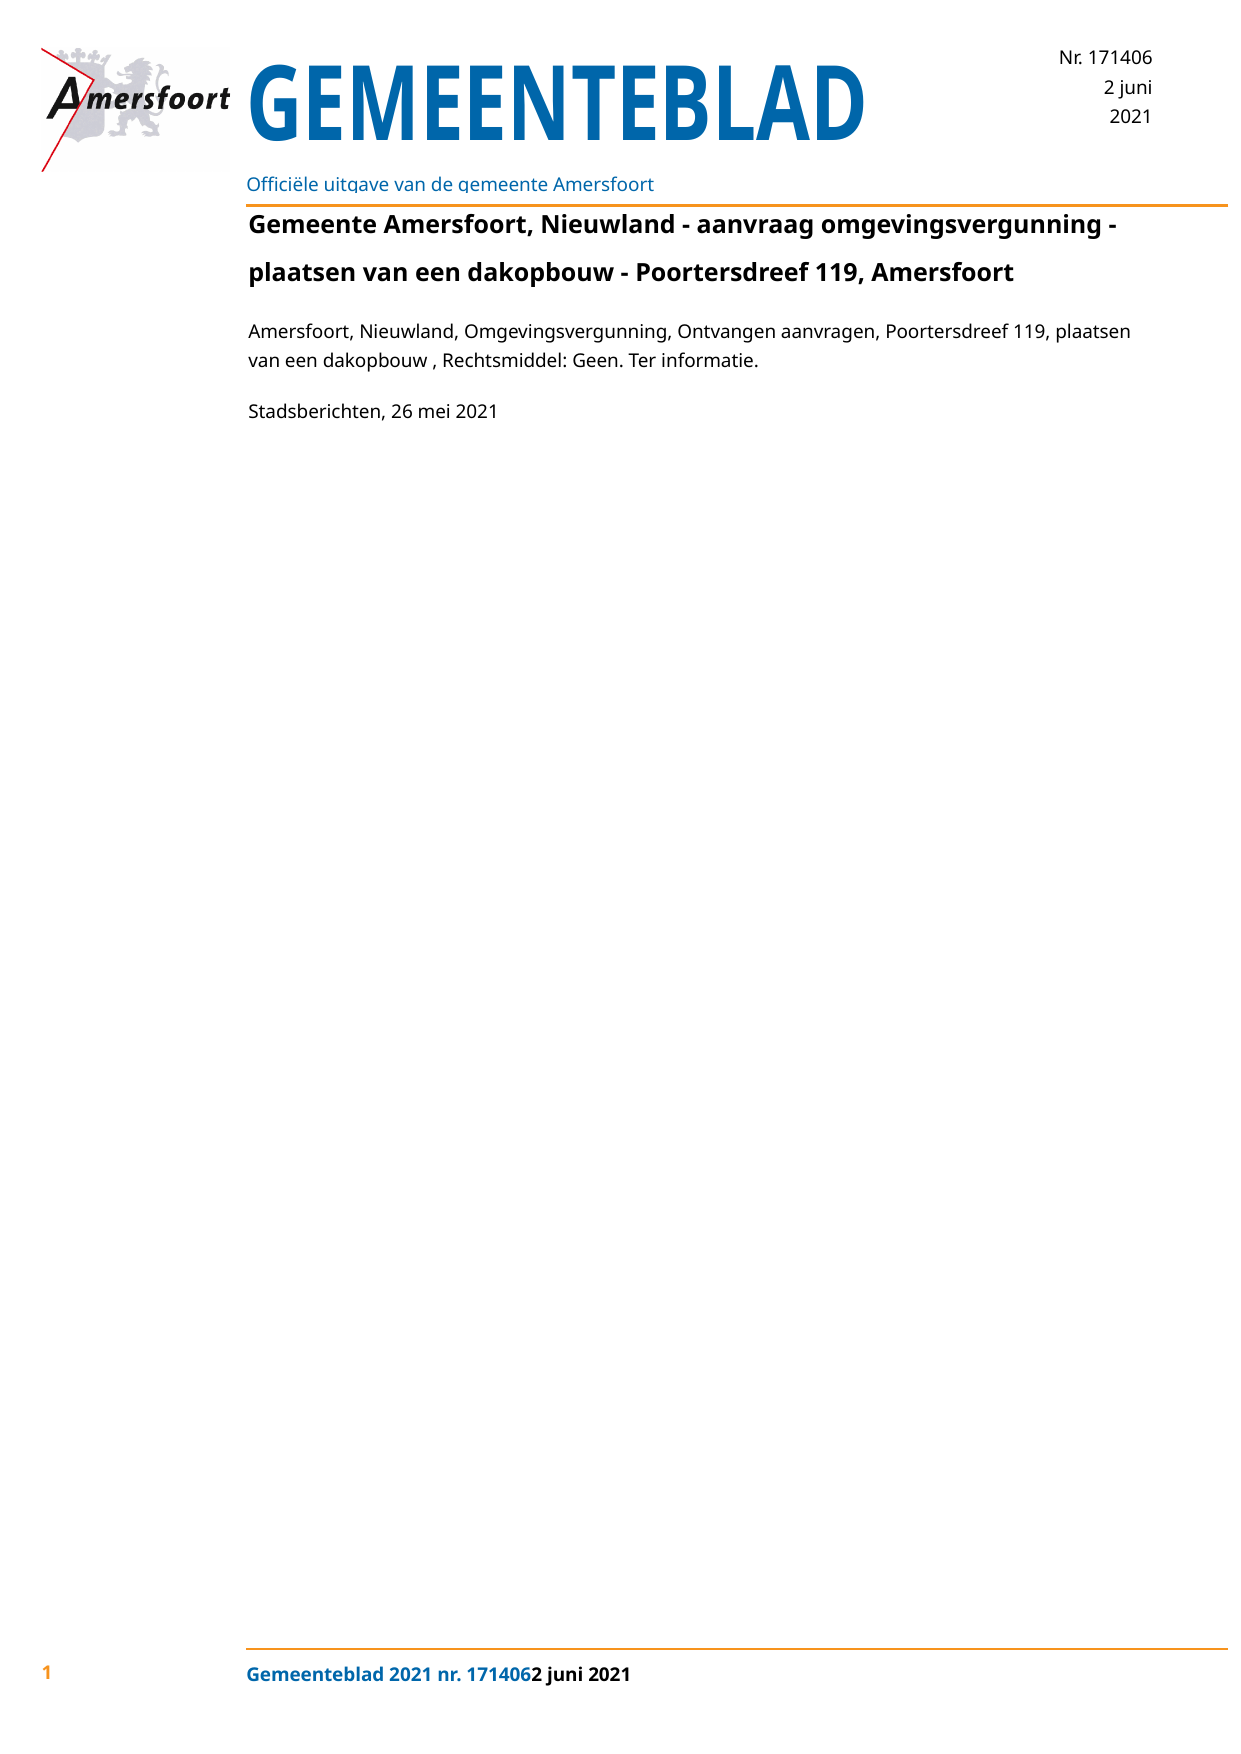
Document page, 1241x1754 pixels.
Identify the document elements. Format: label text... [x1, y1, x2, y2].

text Gemeente Amersfoort, Nieuwland - aanvraag omgevingsvergunning - plaatsen van een dakopbouw - Poortersdreef 119, Amersfoort [248, 207, 1152, 288]
text Stadsberichten, 26 mei 2021 [248, 398, 1152, 424]
picture [41, 47, 231, 172]
text Amersfoort, Nieuwland, Omgevingsvergunning, Ontvangen aanvragen, Poortersdreef 119, plaatsen van een dakopbouw , Rechtsmiddel: Geen. Ter informatie. [248, 318, 1152, 373]
